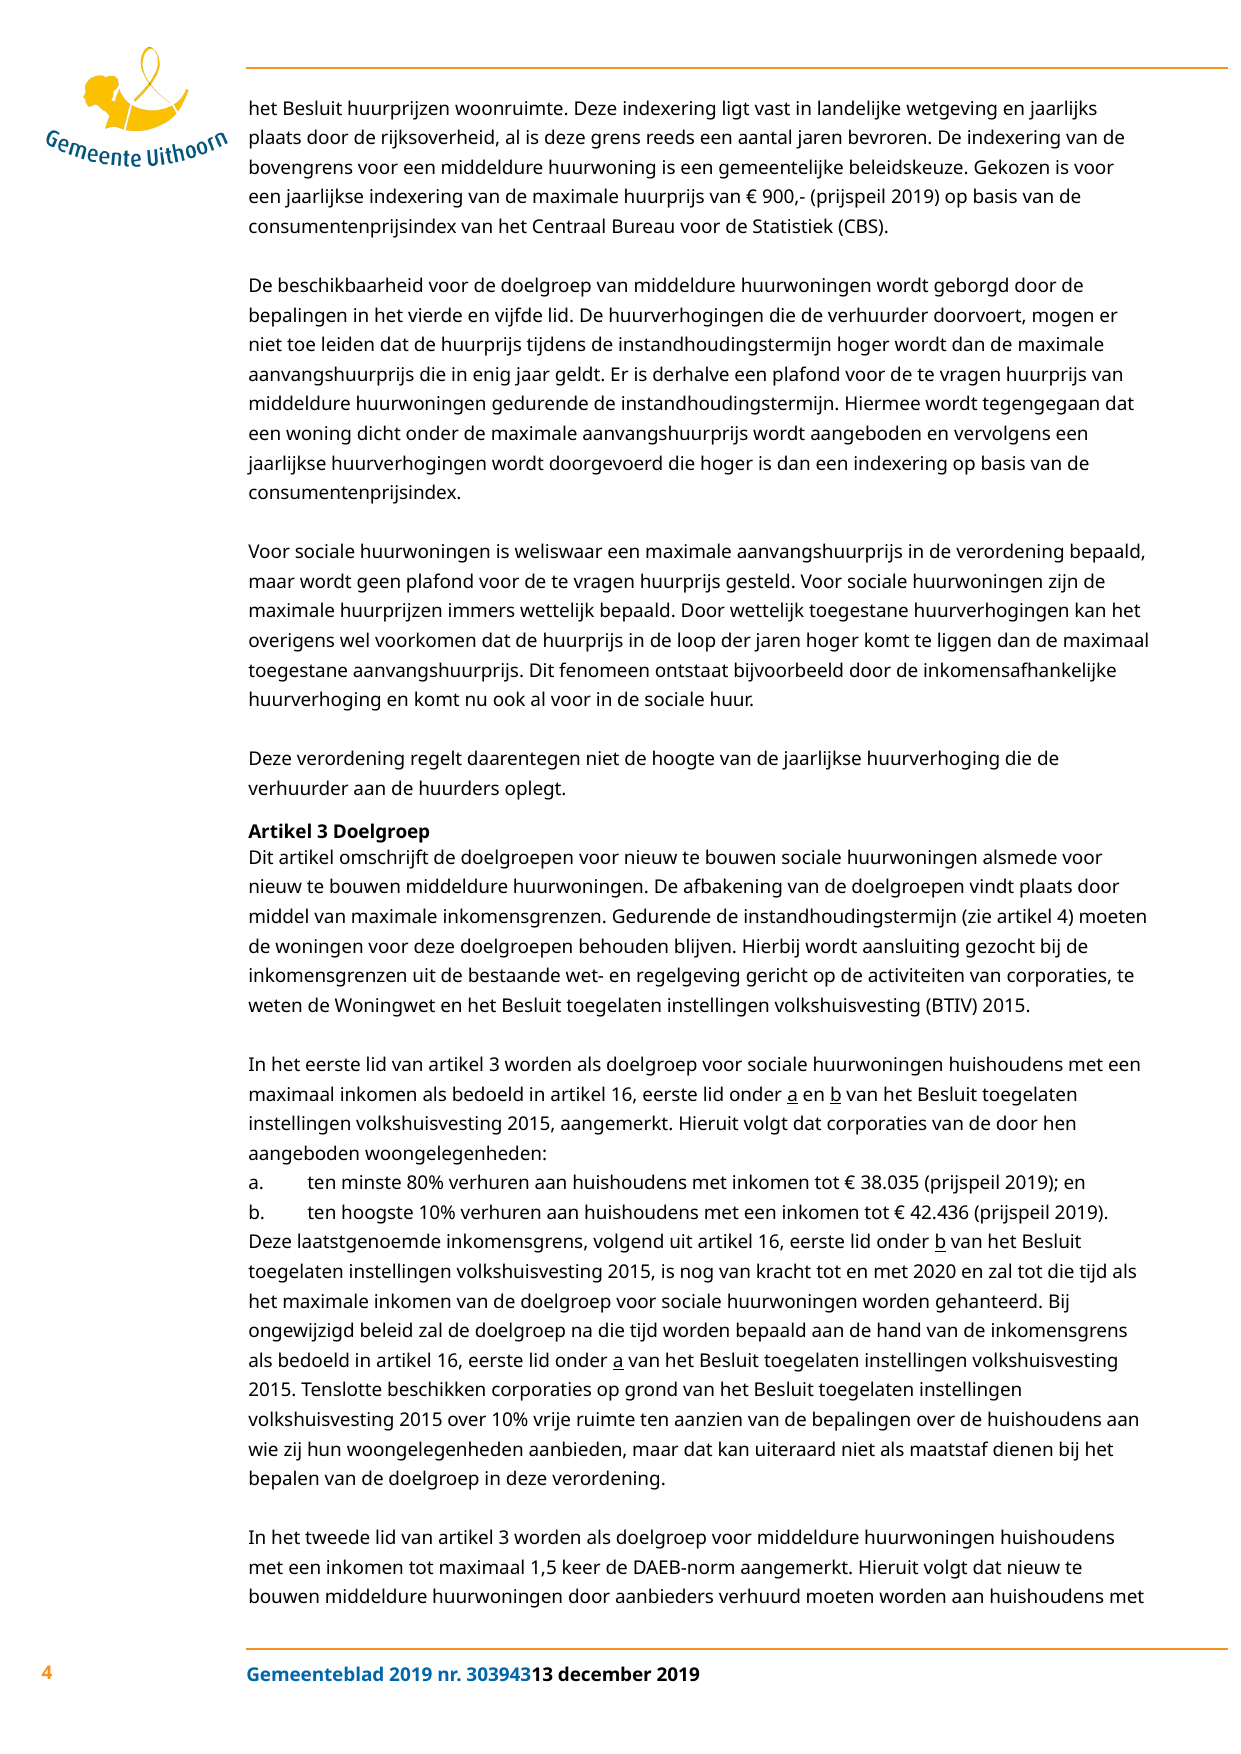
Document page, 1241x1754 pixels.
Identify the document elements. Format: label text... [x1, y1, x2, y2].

text In het eerste lid van artikel 3 worden als doelgroep voor sociale huurwoningen huishoudens met een maximaal inkomen als bedoeld in artikel 16, eerste lid onder a en b van het Besluit toegelaten instellingen volkshuisvesting 2015, aangemerkt. Hieruit volgt dat corporaties van de door hen aangeboden woongelegenheden: [248, 1051, 1152, 1166]
picture [41, 47, 231, 172]
list ten hoogste 10% verhuren aan huishoudens met een inkomen tot € 42.436 (prijspeil 2019). [248, 1199, 1152, 1225]
text In het tweede lid van artikel 3 worden als doelgroep voor middeldure huurwoningen huishoudens met een inkomen tot maximaal 1,5 keer de DAEB‐norm aangemerkt. Hieruit volgt dat nieuw te bouwen middeldure huurwoningen door aanbieders verhuurd moeten worden aan huishoudens met [248, 1524, 1152, 1609]
text De beschikbaarheid voor de doelgroep van middeldure huurwoningen wordt geborgd door de bepalingen in het vierde en vijfde lid. De huurverhogingen die de verhuurder doorvoert, mogen er niet toe leiden dat de huurprijs tijdens de instandhoudingstermijn hoger wordt dan de maximale aanvangshuurprijs die in enig jaar geldt. Er is derhalve een plafond voor de te vragen huurprijs van middeldure huurwoningen gedurende de instandhoudingstermijn. Hiermee wordt tegengegaan dat een woning dicht onder de maximale aanvangshuurprijs wordt aangeboden en vervolgens een jaarlijkse huurverhogingen wordt doorgevoerd die hoger is dan een indexering op basis van de consumentenprijsindex. [248, 272, 1152, 505]
text Dit artikel omschrijft de doelgroepen voor nieuw te bouwen sociale huurwoningen alsmede voor nieuw te bouwen middeldure huurwoningen. De afbakening van de doelgroepen vindt plaats door middel van maximale inkomensgrenzen. Gedurende de instandhoudingstermijn (zie artikel 4) moeten de woningen voor deze doelgroepen behouden blijven. Hierbij wordt aansluiting gezocht bij de inkomensgrenzen uit de bestaande wet- en regelgeving gericht op de activiteiten van corporaties, te weten de Woningwet en het Besluit toegelaten instellingen volkshuisvesting (BTIV) 2015. [248, 844, 1152, 1018]
text het Besluit huurprijzen woonruimte. Deze indexering ligt vast in landelijke wetgeving en jaarlijks plaats door de rijksoverheid, al is deze grens reeds een aantal jaren bevroren. De indexering van de bovengrens voor een middeldure huurwoning is een gemeentelijke beleidskeuze. Gekozen is voor een jaarlijkse indexering van de maximale huurprijs van € 900,- (prijspeil 2019) op basis van de consumentenprijsindex van het Centraal Bureau voor de Statistiek (CBS). [248, 95, 1152, 239]
text Artikel 3 Doelgroep [248, 818, 1152, 844]
text Voor sociale huurwoningen is weliswaar een maximale aanvangshuurprijs in de verordening bepaald, maar wordt geen plafond voor de te vragen huurprijs gesteld. Voor sociale huurwoningen zijn de maximale huurprijzen immers wettelijk bepaald. Door wettelijk toegestane huurverhogingen kan het overigens wel voorkomen dat de huurprijs in de loop der jaren hoger komt te liggen dan de maximaal toegestane aanvangshuurprijs. Dit fenomeen ontstaat bijvoorbeeld door de inkomensafhankelijke huurverhoging en komt nu ook al voor in de sociale huur. [248, 538, 1152, 712]
text Deze laatstgenoemde inkomensgrens, volgend uit artikel 16, eerste lid onder b van het Besluit toegelaten instellingen volkshuisvesting 2015, is nog van kracht tot en met 2020 en zal tot die tijd als het maximale inkomen van de doelgroep voor sociale huurwoningen worden gehanteerd. Bij ongewijzigd beleid zal de doelgroep na die tijd worden bepaald aan de hand van de inkomensgrens als bedoeld in artikel 16, eerste lid onder a van het Besluit toegelaten instellingen volkshuisvesting 2015. Tenslotte beschikken corporaties op grond van het Besluit toegelaten instellingen volkshuisvesting 2015 over 10% vrije ruimte ten aanzien van de bepalingen over de huishoudens aan wie zij hun woongelegenheden aanbieden, maar dat kan uiteraard niet als maatstaf dienen bij het bepalen van de doelgroep in deze verordening. [248, 1229, 1152, 1491]
text Deze verordening regelt daarentegen niet de hoogte van de jaarlijkse huurverhoging die de verhuurder aan de huurders oplegt. [248, 746, 1152, 801]
list ten minste 80% verhuren aan huishoudens met inkomen tot € 38.035 (prijspeil 2019); en [248, 1169, 1152, 1195]
